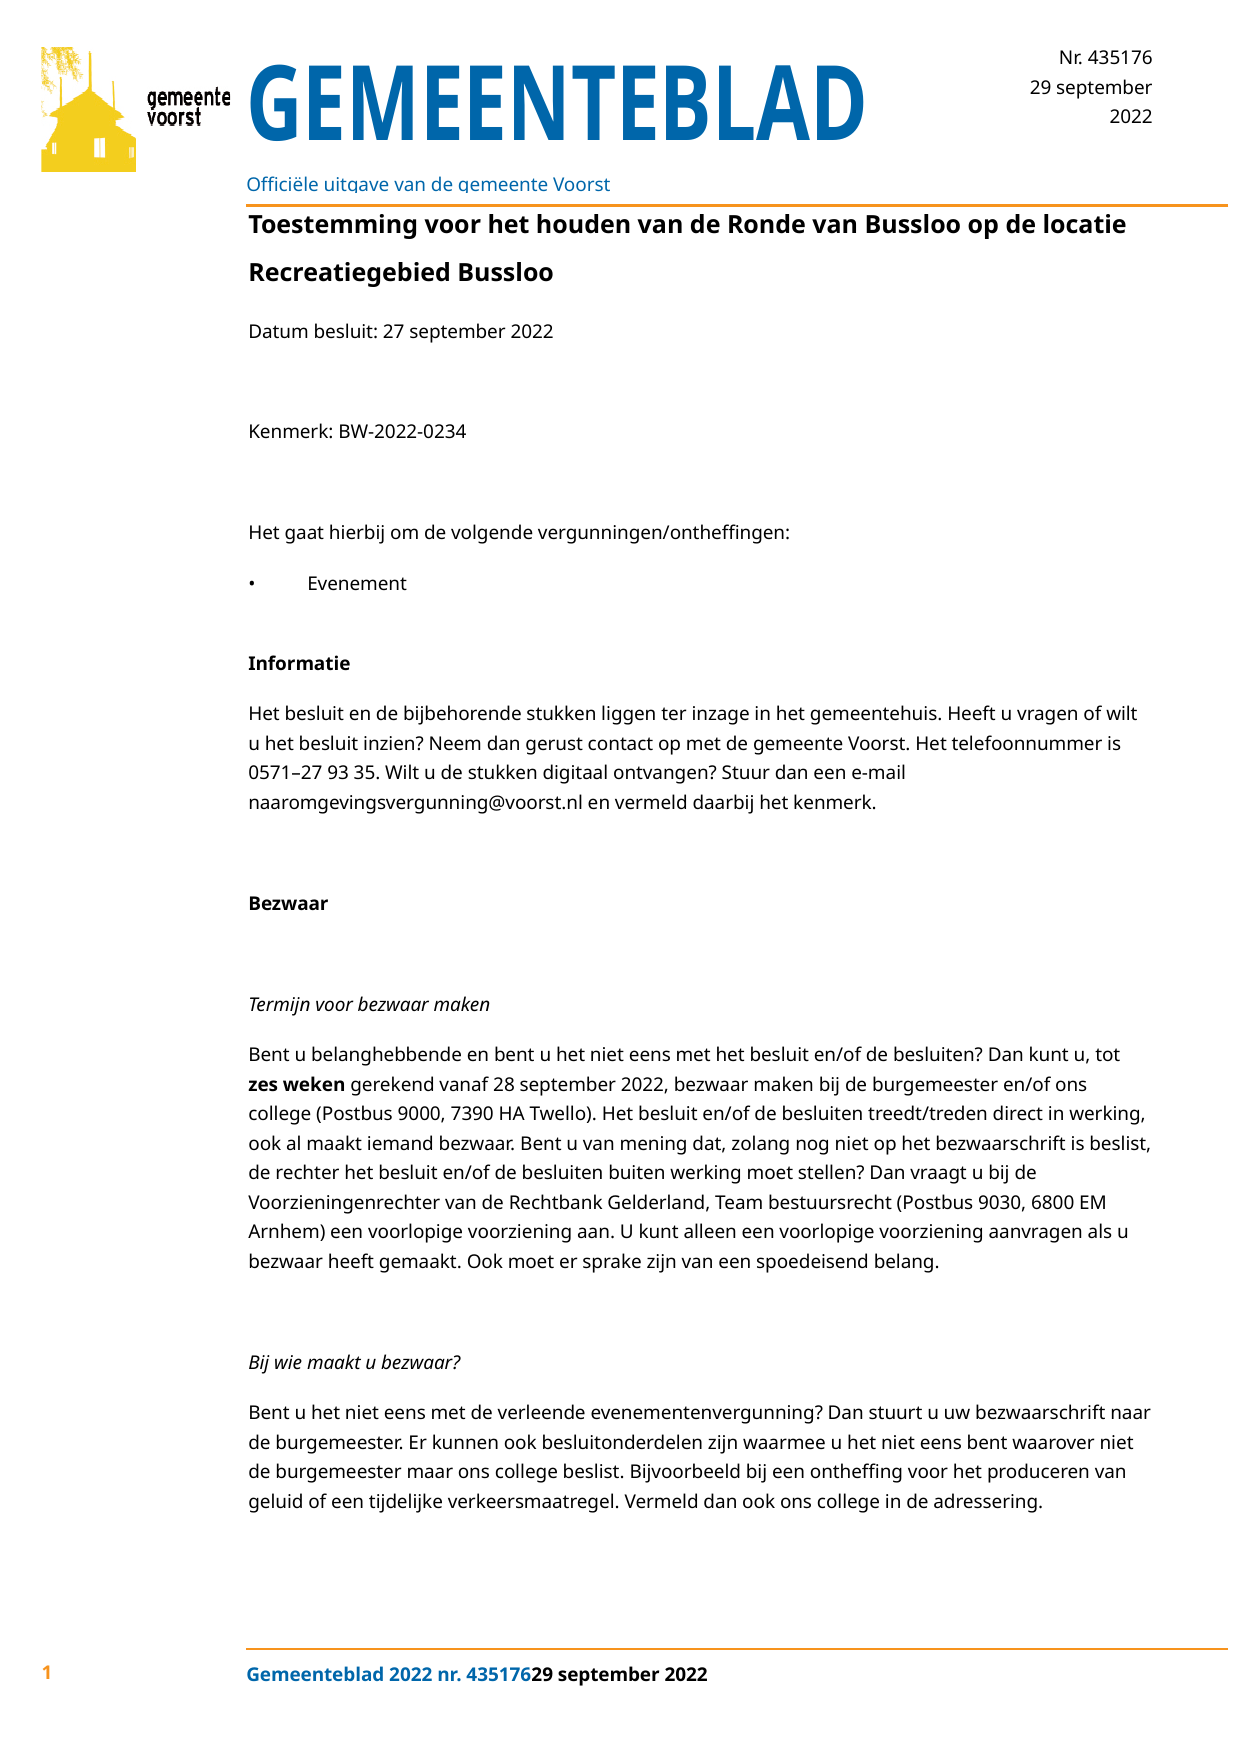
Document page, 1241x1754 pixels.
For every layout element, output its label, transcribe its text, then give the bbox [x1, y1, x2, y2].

text Het gaat hierbij om de volgende vergunningen/ontheffingen: [248, 519, 1152, 545]
text Bezwaar [248, 890, 1152, 916]
text Bij wie maakt u bezwaar? [248, 1349, 1152, 1375]
text Het besluit en de bijbehorende stukken liggen ter inzage in het gemeentehuis. Heeft u vragen of wilt u het besluit inzien? Neem dan gerust contact op met de gemeente Voorst. Het telefoonnummer is 0571–27 93 35. Wilt u de stukken digitaal ontvangen? Stuur dan een e-mail naaromgevingsvergunning@voorst.nl en vermeld daarbij het kenmerk. [248, 700, 1152, 815]
text Bent u belanghebbende en bent u het niet eens met het besluit en/of de besluiten? Dan kunt u, tot zes weken gerekend vanaf 28 september 2022, bezwaar maken bij de burgemeester en/of ons college (Postbus 9000, 7390 HA Twello). Het besluit en/of de besluiten treedt/treden direct in werking, ook al maakt iemand bezwaar. Bent u van mening dat, zolang nog niet op het bezwaarschrift is beslist, de rechter het besluit en/of de besluiten buiten werking moet stellen? Dan vraagt u bij de Voorzieningenrechter van de Rechtbank Gelderland, Team bestuursrecht (Postbus 9030, 6800 EM Arnhem) een voorlopige voorziening aan. U kunt alleen een voorlopige voorziening aanvragen als u bezwaar heeft gemaakt. Ook moet er sprake zijn van een spoedeisend belang. [248, 1041, 1152, 1274]
text Bent u het niet eens met de verleende evenementenvergunning? Dan stuurt u uw bezwaarschrift naar de burgemeester. Er kunnen ook besluitonderdelen zijn waarmee u het niet eens bent waarover niet de burgemeester maar ons college beslist. Bijvoorbeeld bij een ontheffing voor het produceren van geluid of een tijdelijke verkeersmaatregel. Vermeld dan ook ons college in de adressering. [248, 1399, 1152, 1514]
text Kenmerk: BW-2022-0234 [248, 419, 1152, 444]
list Evenement [248, 570, 1152, 596]
text Informatie [248, 650, 1152, 676]
text Datum besluit: 27 september 2022 [248, 318, 1152, 344]
text Termijn voor bezwaar maken [248, 991, 1152, 1017]
picture [41, 47, 231, 172]
text Toestemming voor het houden van de Ronde van Bussloo op de locatie Recreatiegebied Bussloo [248, 207, 1152, 288]
